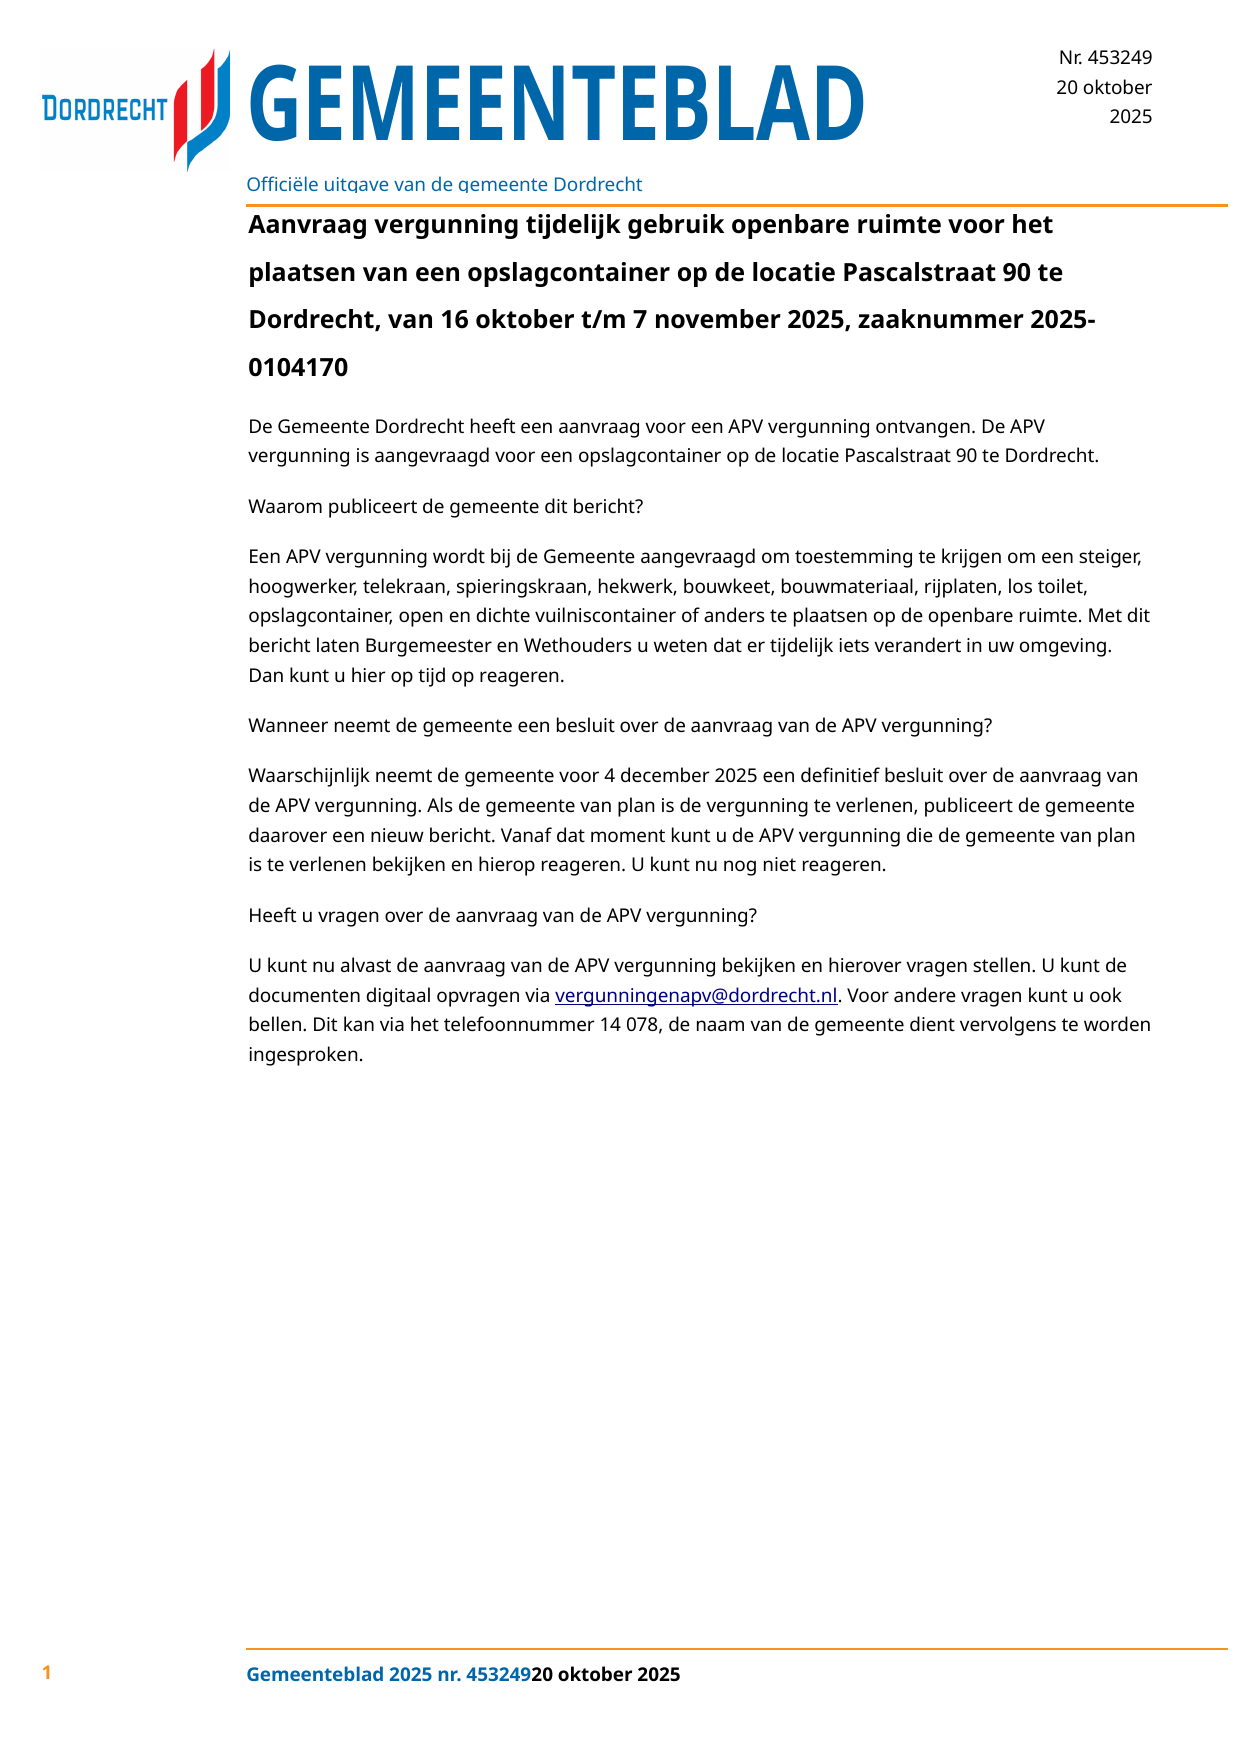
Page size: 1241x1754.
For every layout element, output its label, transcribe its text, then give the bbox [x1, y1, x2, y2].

text U kunt nu alvast de aanvraag van de APV vergunning bekijken en hierover vragen stellen. U kunt de documenten digitaal opvragen via vergunningenapv@dordrecht.nl. Voor andere vragen kunt u ook bellen. Dit kan via het telefoonnummer 14 078, de naam van de gemeente dient vervolgens te worden ingesproken. [248, 952, 1152, 1067]
text Wanneer neemt de gemeente een besluit over de aanvraag van de APV vergunning? [248, 712, 1152, 738]
text Aanvraag vergunning tijdelijk gebruik openbare ruimte voor het plaatsen van een opslagcontainer op de locatie Pascalstraat 90 te Dordrecht, van 16 oktober t/m 7 november 2025, zaaknummer 2025-0104170 [248, 207, 1152, 384]
text Waarom publiceert de gemeente dit bericht? [248, 493, 1152, 519]
picture [41, 47, 231, 172]
text Waarschijnlijk neemt de gemeente voor 4 december 2025 een definitief besluit over de aanvraag van de APV vergunning. Als de gemeente van plan is de vergunning te verlenen, publiceert de gemeente daarover een nieuw bericht. Vanaf dat moment kunt u de APV vergunning die de gemeente van plan is te verlenen bekijken en hierop reageren. U kunt nu nog niet reageren. [248, 763, 1152, 877]
text De Gemeente Dordrecht heeft een aanvraag voor een APV vergunning ontvangen. De APV vergunning is aangevraagd voor een opslagcontainer op de locatie Pascalstraat 90 te Dordrecht. [248, 413, 1152, 468]
text Heeft u vragen over de aanvraag van de APV vergunning? [248, 902, 1152, 928]
text Een APV vergunning wordt bij de Gemeente aangevraagd om toestemming te krijgen om een steiger, hoogwerker, telekraan, spieringskraan, hekwerk, bouwkeet, bouwmateriaal, rijplaten, los toilet, opslagcontainer, open en dichte vuilniscontainer of anders te plaatsen op de openbare ruimte. Met dit bericht laten Burgemeester en Wethouders u weten dat er tijdelijk iets verandert in uw omgeving. Dan kunt u hier op tijd op reageren. [248, 543, 1152, 688]
